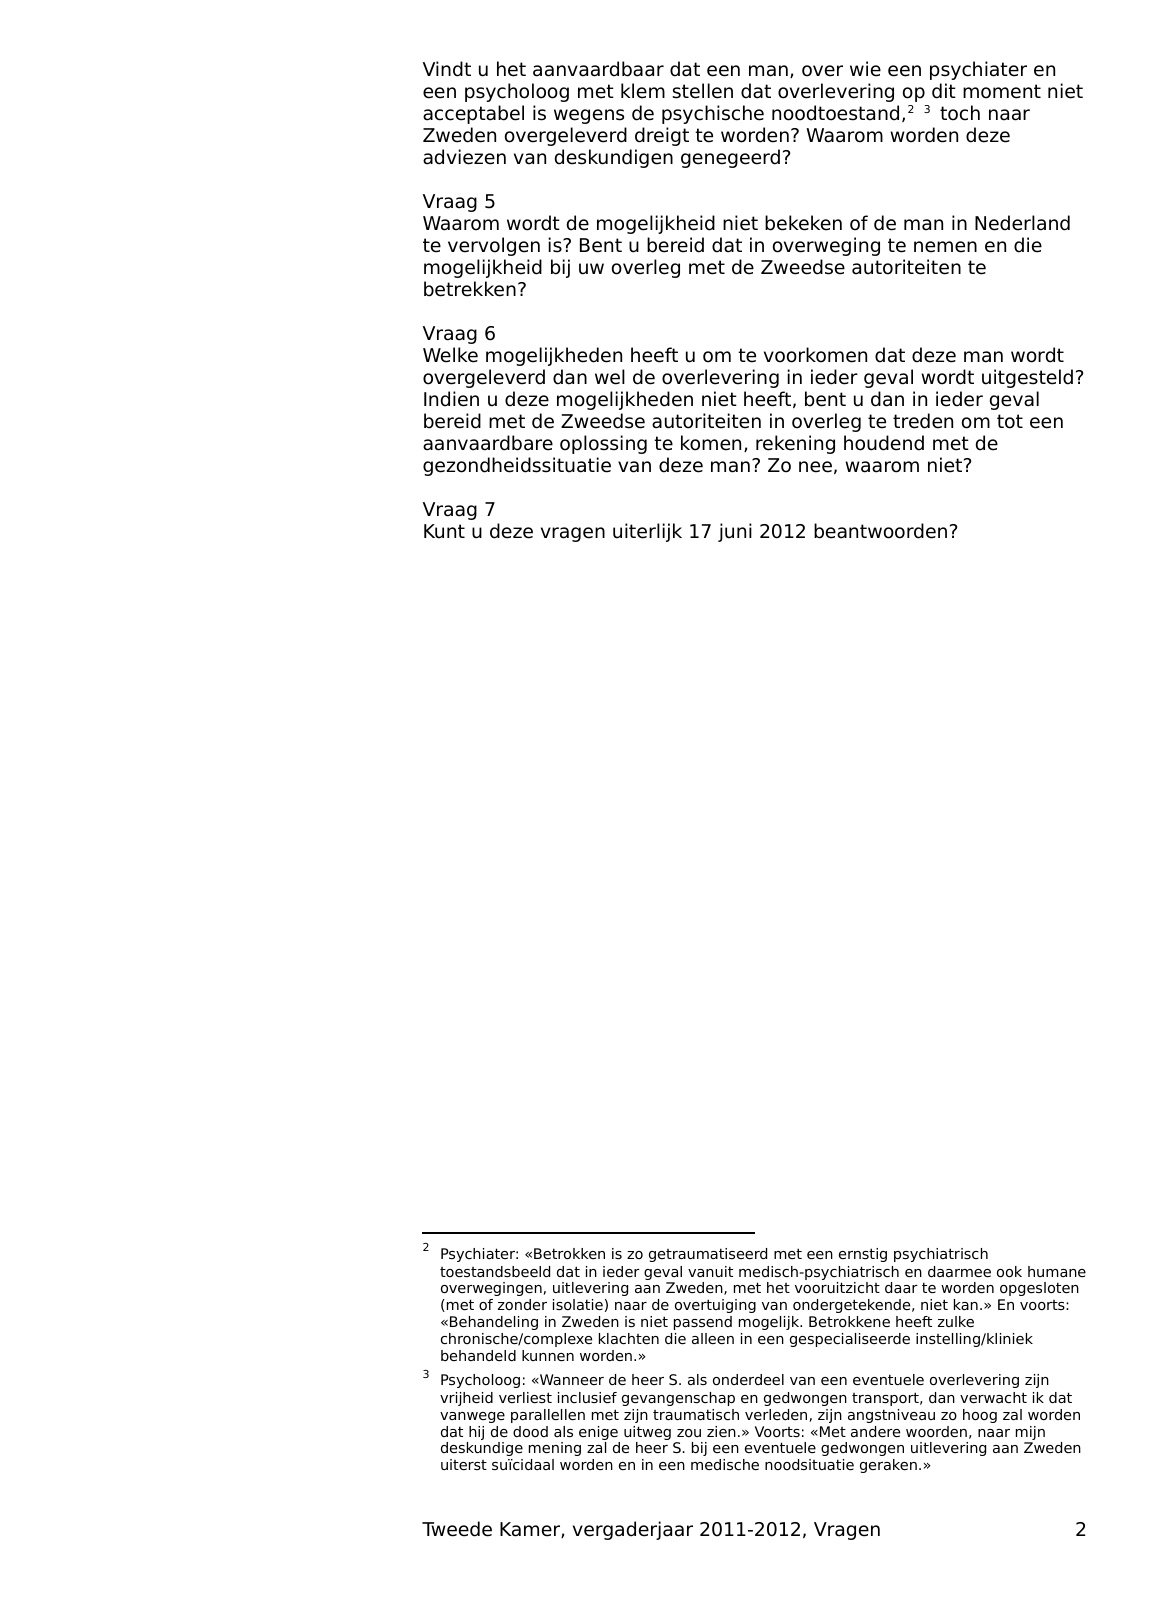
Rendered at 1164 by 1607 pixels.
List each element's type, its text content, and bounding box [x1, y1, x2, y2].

text Psychiater: «Betrokken is zo getraumatiseerd met een ernstig psychiatrisch toestandsbeeld dat in ieder geval vanuit medisch-psychiatrisch en daarmee ook humane overwegingen, uitlevering aan Zweden, met het vooruitzicht daar te worden opgesloten (met of zonder isolatie) naar de overtuiging van ondergetekende, niet kan.» En voorts: «Behandeling in Zweden is niet passend mogelijk. Betrokkene heeft zulke chronische/complexe klachten die alleen in een gespecialiseerde instelling/kliniek behandeld kunnen worden.» [422, 1242, 1087, 1365]
text Psycholoog: «Wanneer de heer S. als onderdeel van een eventuele overlevering zijn vrijheid verliest inclusief gevangenschap en gedwongen transport, dan verwacht ik dat vanwege parallellen met zijn traumatisch verleden, zijn angstniveau zo hoog zal worden dat hij de dood als enige uitweg zou zien.» Voorts: «Met andere woorden, naar mijn deskundige mening zal de heer S. bij een eventuele gedwongen uitlevering aan Zweden uiterst suïcidaal worden en in een medische noodsituatie geraken.» [422, 1368, 1087, 1474]
text Kunt u deze vragen uiterlijk 17 juni 2012 beantwoorden? [422, 521, 1087, 543]
text Vraag 7 [422, 499, 1087, 521]
text Welke mogelijkheden heeft u om te voorkomen dat deze man wordt overgeleverd dan wel de overlevering in ieder geval wordt uitgesteld? Indien u deze mogelijkheden niet heeft, bent u dan in ieder geval bereid met de Zweedse autoriteiten in overleg te treden om tot een aanvaardbare oplossing te komen, rekening houdend met de gezondheidssituatie van deze man? Zo nee, waarom niet? [422, 345, 1087, 477]
text Vraag 6 [422, 323, 1087, 345]
text Vindt u het aanvaardbaar dat een man, over wie een psychiater en een psycholoog met klem stellen dat overlevering op dit moment niet acceptabel is wegens de psychische noodtoestand, toch naar Zweden overgeleverd dreigt te worden? Waarom worden deze adviezen van deskundigen genegeerd? [422, 59, 1087, 169]
text Vraag 5 [422, 191, 1087, 213]
text Waarom wordt de mogelijkheid niet bekeken of de man in Nederland te vervolgen is? Bent u bereid dat in overweging te nemen en die mogelijkheid bij uw overleg met de Zweedse autoriteiten te betrekken? [422, 213, 1087, 301]
